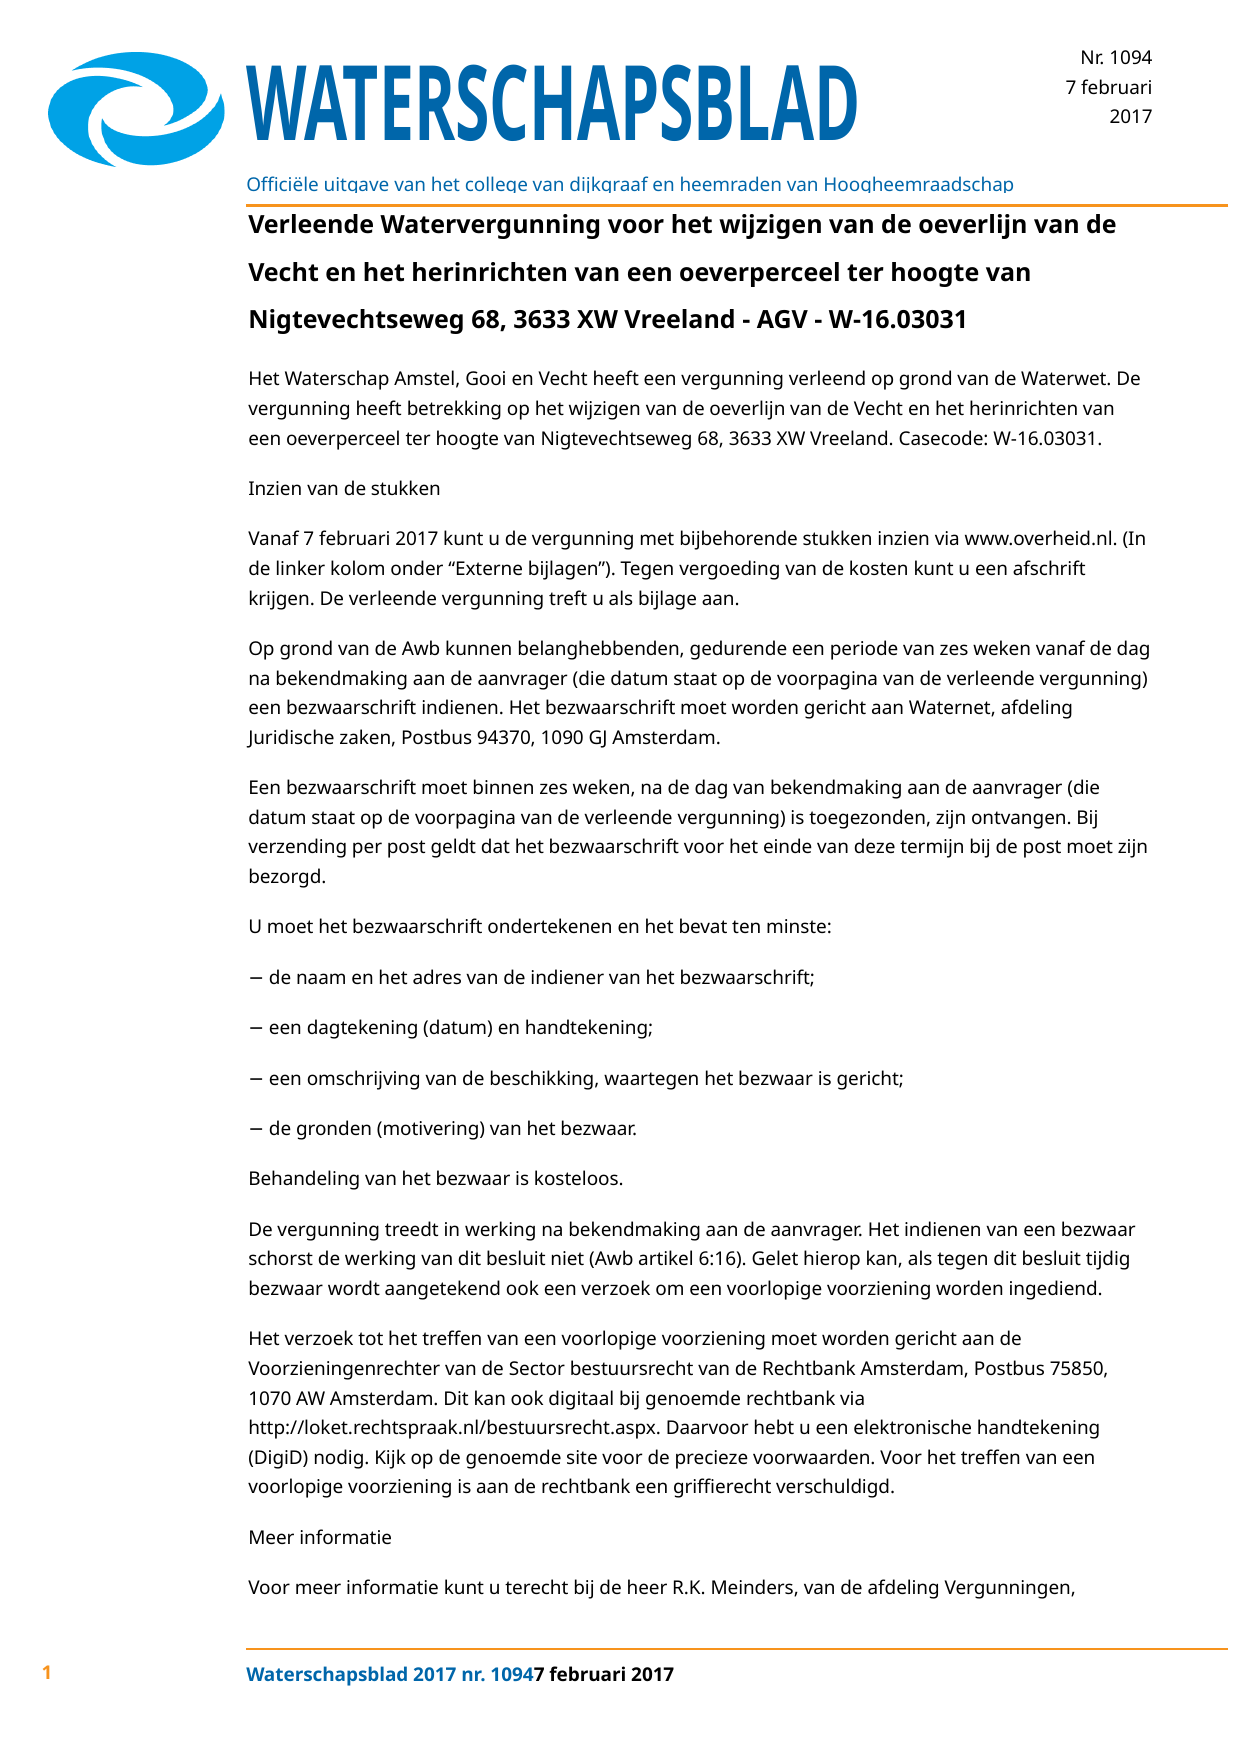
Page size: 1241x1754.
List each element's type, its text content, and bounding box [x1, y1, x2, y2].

text Een bezwaarschrift moet binnen zes weken, na de dag van bekendmaking aan de aanvrager (die datum staat op de voorpagina van de verleende vergunning) is toegezonden, zijn ontvangen. Bij verzending per post geldt dat het bezwaarschrift voor het einde van deze termijn bij de post moet zijn bezorgd. [248, 774, 1152, 889]
text − de naam en het adres van de indiener van het bezwaarschrift; [248, 964, 1152, 989]
text U moet het bezwaarschrift ondertekenen en het bevat ten minste: [248, 913, 1152, 939]
text Verleende Watervergunning voor het wijzigen van de oeverlijn van de Vecht en het herinrichten van een oeverperceel ter hoogte van Nigtevechtseweg 68, 3633 XW Vreeland - AGV - W-16.03031 [248, 207, 1152, 336]
text Meer informatie [248, 1524, 1152, 1549]
text Het Waterschap Amstel, Gooi en Vecht heeft een vergunning verleend op grond van de Waterwet. De vergunning heeft betrekking op het wijzigen van de oeverlijn van de Vecht en het herinrichten van een oeverperceel ter hoogte van Nigtevechtseweg 68, 3633 XW Vreeland. Casecode: W-16.03031. [248, 366, 1152, 450]
text De vergunning treedt in werking na bekendmaking aan de aanvrager. Het indienen van een bezwaar schorst de werking van dit besluit niet (Awb artikel 6:16). Gelet hierop kan, als tegen dit besluit tijdig bezwaar wordt aangetekend ook een verzoek om een voorlopige voorziening worden ingediend. [248, 1216, 1152, 1301]
text Het verzoek tot het treffen van een voorlopige voorziening moet worden gericht aan de Voorzieningenrechter van de Sector bestuursrecht van de Rechtbank Amsterdam, Postbus 75850, 1070 AW Amsterdam. Dit kan ook digitaal bij genoemde rechtbank via http://loket.rechtspraak.nl/bestuursrecht.aspx. Daarvoor hebt u een elektronische handtekening (DigiD) nodig. Kijk op de genoemde site voor de precieze voorwaarden. Voor het treffen van een voorlopige voorziening is aan de rechtbank een griffierecht verschuldigd. [248, 1326, 1152, 1499]
text − een dagtekening (datum) en handtekening; [248, 1014, 1152, 1040]
text Voor meer informatie kunt u terecht bij de heer R.K. Meinders, van de afdeling Vergunningen, [248, 1574, 1152, 1600]
text Vanaf 7 februari 2017 kunt u de vergunning met bijbehorende stukken inzien via www.overheid.nl. (In de linker kolom onder “Externe bijlagen”). Tegen vergoeding van de kosten kunt u een afschrift krijgen. De verleende vergunning treft u als bijlage aan. [248, 526, 1152, 610]
picture [41, 47, 231, 172]
text Inzien van de stukken [248, 475, 1152, 501]
text − een omschrijving van de beschikking, waartegen het bezwaar is gericht; [248, 1065, 1152, 1090]
text Behandeling van het bezwaar is kosteloos. [248, 1166, 1152, 1191]
text − de gronden (motivering) van het bezwaar. [248, 1115, 1152, 1141]
text Op grond van de Awb kunnen belanghebbenden, gedurende een periode van zes weken vanaf de dag na bekendmaking aan de aanvrager (die datum staat op de voorpagina van de verleende vergunning) een bezwaarschrift indienen. Het bezwaarschrift moet worden gericht aan Waternet, afdeling Juridische zaken, Postbus 94370, 1090 GJ Amsterdam. [248, 635, 1152, 749]
